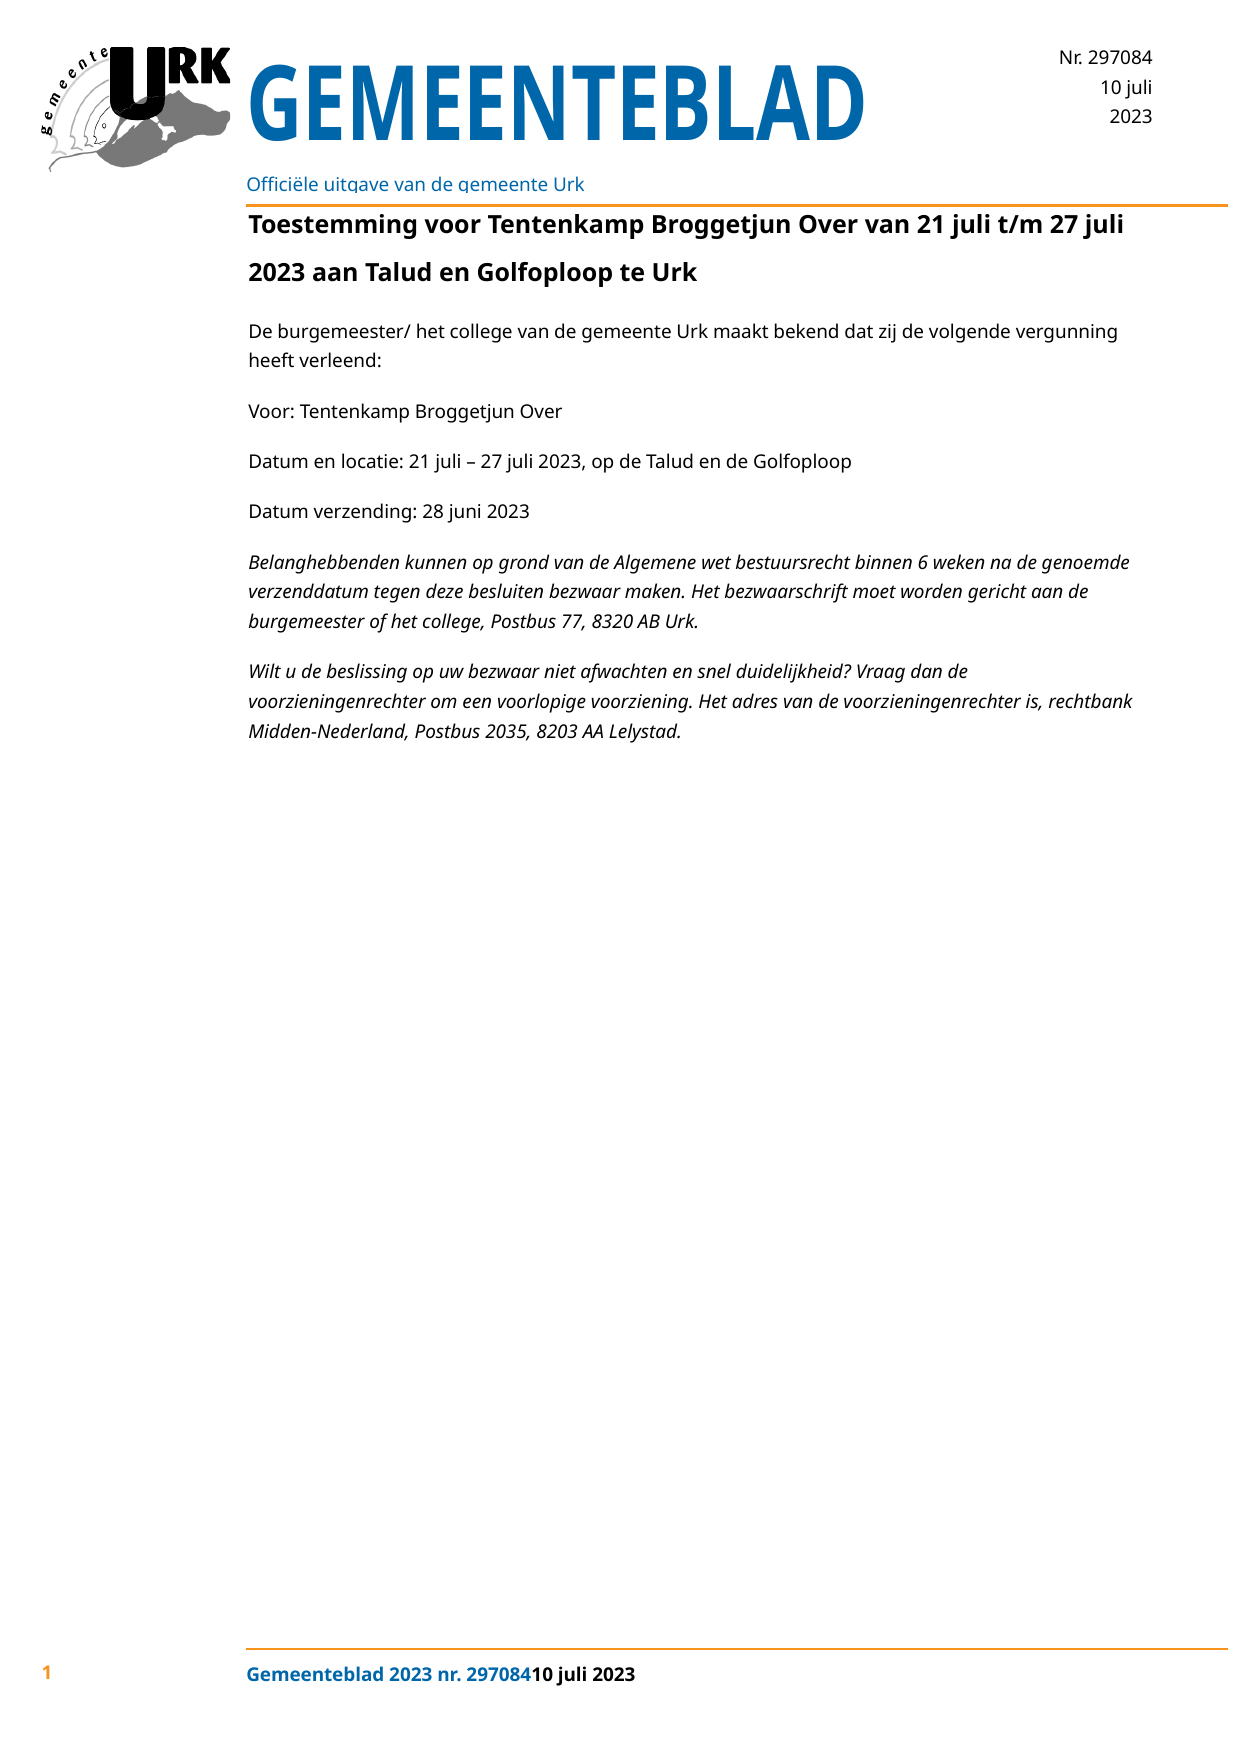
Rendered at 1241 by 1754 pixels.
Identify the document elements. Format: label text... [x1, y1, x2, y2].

text Voor: Tentenkamp Broggetjun Over [248, 398, 1152, 424]
text Datum en locatie: 21 juli – 27 juli 2023, op de Talud en de Golfoploop [248, 448, 1152, 474]
text Belanghebbenden kunnen op grond van de Algemene wet bestuursrecht binnen 6 weken na de genoemde verzenddatum tegen deze besluiten bezwaar maken. Het bezwaarschrift moet worden gericht aan de burgemeester of het college, Postbus 77, 8320 AB Urk. [248, 549, 1152, 634]
text De burgemeester/ het college van de gemeente Urk maakt bekend dat zij de volgende vergunning heeft verleend: [248, 318, 1152, 373]
text Datum verzending: 28 juni 2023 [248, 499, 1152, 524]
text Toestemming voor Tentenkamp Broggetjun Over van 21 juli t/m 27 juli 2023 aan Talud en Golfoploop te Urk [248, 207, 1152, 288]
text Wilt u de beslissing op uw bezwaar niet afwachten en snel duidelijkheid? Vraag dan de voorzieningenrechter om een voorlopige voorziening. Het adres van de voorzieningenrechter is, rechtbank Midden-Nederland, Postbus 2035, 8203 AA Lelystad. [248, 659, 1152, 744]
picture [41, 47, 231, 172]
